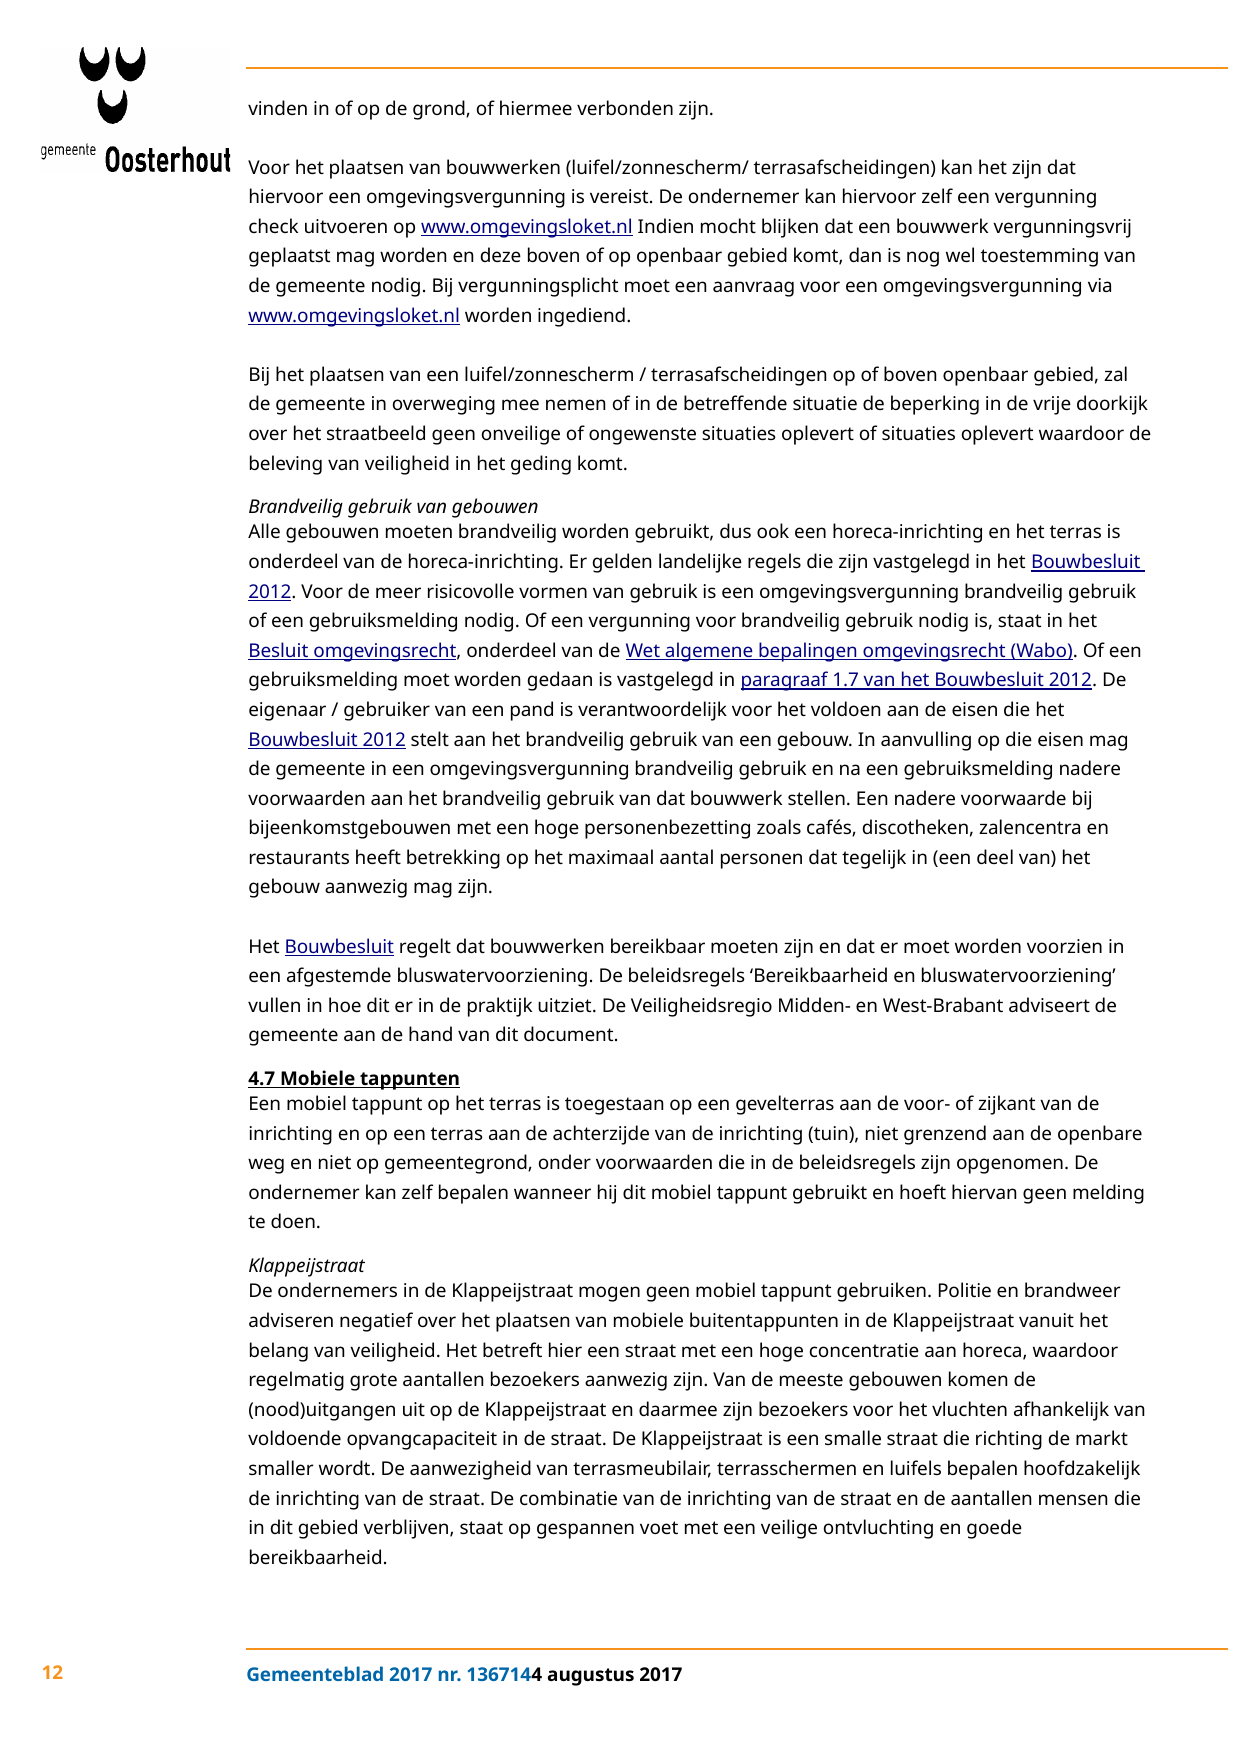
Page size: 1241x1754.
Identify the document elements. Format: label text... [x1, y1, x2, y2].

text Bij het plaatsen van een luifel/zonnescherm / terrasafscheidingen op of boven openbaar gebied, zal de gemeente in overweging mee nemen of in de betreffende situatie de beperking in de vrije doorkijk over het straatbeeld geen onveilige of ongewenste situaties oplevert of situaties oplevert waardoor de beleving van veiligheid in het geding komt. [248, 361, 1152, 476]
text Een mobiel tappunt op het terras is toegestaan op een gevelterras aan de voor- of zijkant van de inrichting en op een terras aan de achterzijde van de inrichting (tuin), niet grenzend aan de openbare weg en niet op gemeentegrond, onder voorwaarden die in de beleidsregels zijn opgenomen. De ondernemer kan zelf bepalen wanneer hij dit mobiel tappunt gebruikt en hoeft hiervan geen melding te doen. [248, 1090, 1152, 1234]
picture [41, 47, 231, 172]
text De ondernemers in de Klappeijstraat mogen geen mobiel tappunt gebruiken. Politie en brandweer adviseren negatief over het plaatsen van mobiele buitentappunten in de Klappeijstraat vanuit het belang van veiligheid. Het betreft hier een straat met een hoge concentratie aan horeca, waardoor regelmatig grote aantallen bezoekers aanwezig zijn. Van de meeste gebouwen komen de (nood)uitgangen uit op de Klappeijstraat en daarmee zijn bezoekers voor het vluchten afhankelijk van voldoende opvangcapaciteit in de straat. De Klappeijstraat is een smalle straat die richting de markt smaller wordt. De aanwezigheid van terrasmeubilair, terrasschermen en luifels bepalen hoofdzakelijk de inrichting van de straat. De combinatie van de inrichting van de straat en de aantallen mensen die in dit gebied verblijven, staat op gespannen voet met een veilige ontvluchting en goede bereikbaarheid. [248, 1278, 1152, 1569]
text Het Bouwbesluit regelt dat bouwwerken bereikbaar moeten zijn en dat er moet worden voorzien in een afgestemde bluswatervoorziening. De beleidsregels ‘Bereikbaarheid en bluswatervoorziening’ vullen in hoe dit er in de praktijk uitziet. De Veiligheidsregio Midden- en West-Brabant adviseert de gemeente aan de hand van dit document. [248, 933, 1152, 1047]
text Brandveilig gebruik van gebouwen [248, 493, 1152, 519]
text Voor het plaatsen van bouwwerken (luifel/zonnescherm/ terrasafscheidingen) kan het zijn dat hiervoor een omgevingsvergunning is vereist. De ondernemer kan hiervoor zelf een vergunning check uitvoeren op www.omgevingsloket.nl Indien mocht blijken dat een bouwwerk vergunningsvrij geplaatst mag worden en deze boven of op openbaar gebied komt, dan is nog wel toestemming van de gemeente nodig. Bij vergunningsplicht moet een aanvraag voor een omgevingsvergunning via www.omgevingsloket.nl worden ingediend. [248, 154, 1152, 328]
text Klappeijstraat [248, 1252, 1152, 1278]
text vinden in of op de grond, of hiermee verbonden zijn. [248, 95, 1152, 121]
text Alle gebouwen moeten brandveilig worden gebruikt, dus ook een horeca-inrichting en het terras is onderdeel van de horeca-inrichting. Er gelden landelijke regels die zijn vastgelegd in het Bouwbesluit 2012. Voor de meer risicovolle vormen van gebruik is een omgevingsvergunning brandveilig gebruik of een gebruiksmelding nodig. Of een vergunning voor brandveilig gebruik nodig is, staat in het Besluit omgevingsrecht, onderdeel van de Wet algemene bepalingen omgevingsrecht (Wabo). Of een gebruiksmelding moet worden gedaan is vastgelegd in paragraaf 1.7 van het Bouwbesluit 2012. De eigenaar / gebruiker van een pand is verantwoordelijk voor het voldoen aan de eisen die het Bouwbesluit 2012 stelt aan het brandveilig gebruik van een gebouw. In aanvulling op die eisen mag de gemeente in een omgevingsvergunning brandveilig gebruik en na een gebruiksmelding nadere voorwaarden aan het brandveilig gebruik van dat bouwwerk stellen. Een nadere voorwaarde bij bijeenkomstgebouwen met een hoge personenbezetting zoals cafés, discotheken, zalencentra en restaurants heeft betrekking op het maximaal aantal personen dat tegelijk in (een deel van) het gebouw aanwezig mag zijn. [248, 519, 1152, 899]
text 4.7 Mobiele tappunten [248, 1065, 1152, 1090]
